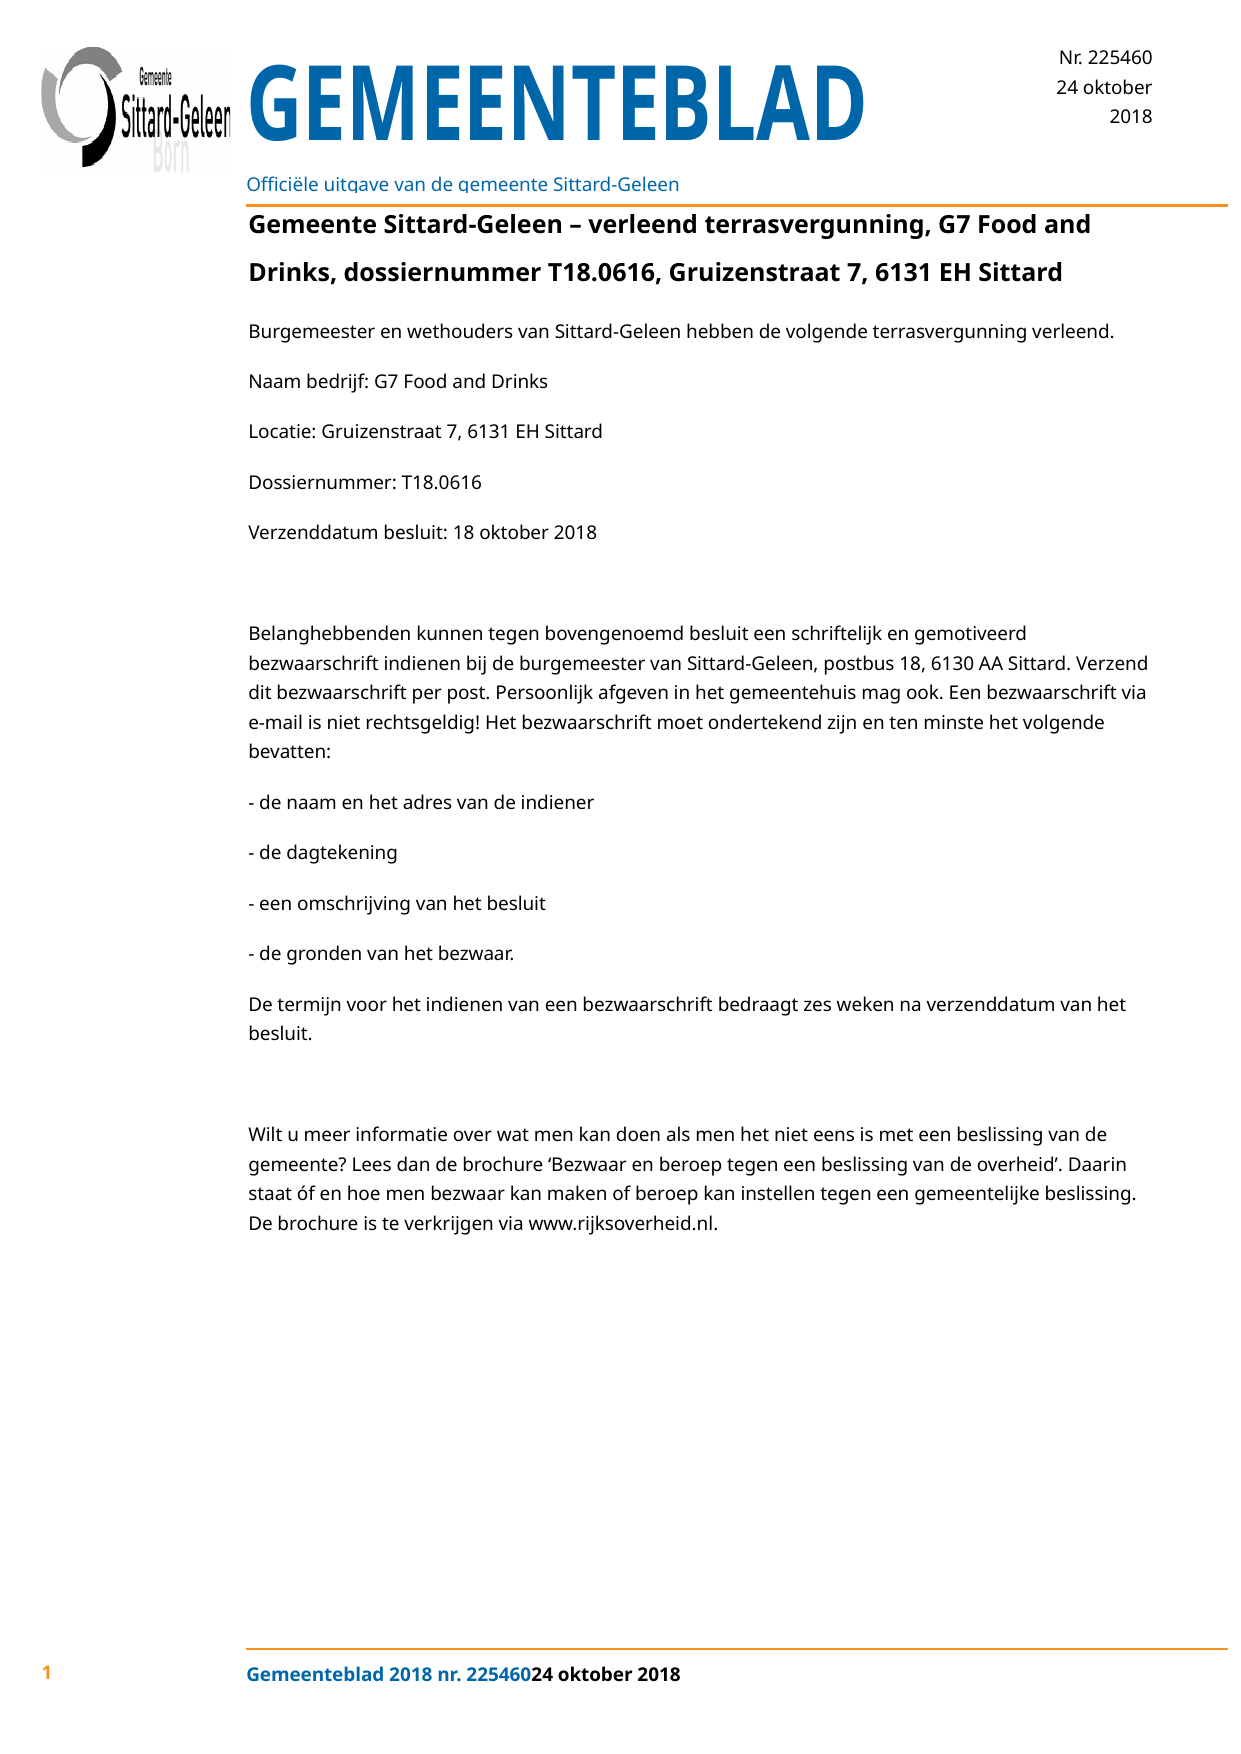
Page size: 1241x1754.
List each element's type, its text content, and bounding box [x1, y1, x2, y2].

text - een omschrijving van het besluit [248, 890, 1152, 916]
text Locatie: Gruizenstraat 7, 6131 EH Sittard [248, 419, 1152, 444]
text Belanghebbenden kunnen tegen bovengenoemd besluit een schriftelijk en gemotiveerd bezwaarschrift indienen bij de burgemeester van Sittard-Geleen, postbus 18, 6130 AA Sittard. Verzend dit bezwaarschrift per post. Persoonlijk afgeven in het gemeentehuis mag ook. Een bezwaarschrift via e-mail is niet rechtsgeldig! Het bezwaarschrift moet ondertekend zijn en ten minste het volgende bevatten: [248, 620, 1152, 764]
text - de gronden van het bezwaar. [248, 940, 1152, 966]
text Naam bedrijf: G7 Food and Drinks [248, 368, 1152, 394]
text Verzenddatum besluit: 18 oktober 2018 [248, 519, 1152, 545]
text De termijn voor het indienen van een bezwaarschrift bedraagt zes weken na verzenddatum van het besluit. [248, 991, 1152, 1046]
text Wilt u meer informatie over wat men kan doen als men het niet eens is met een beslissing van de gemeente? Lees dan de brochure ‘Bezwaar en beroep tegen een beslissing van de overheid’. Daarin staat óf en hoe men bezwaar kan maken of beroep kan instellen tegen een gemeentelijke beslissing. De brochure is te verkrijgen via www.rijksoverheid.nl. [248, 1121, 1152, 1236]
text Dossiernummer: T18.0616 [248, 469, 1152, 495]
text Gemeente Sittard-Geleen – verleend terrasvergunning, G7 Food and Drinks, dossiernummer T18.0616, Gruizenstraat 7, 6131 EH Sittard [248, 207, 1152, 288]
text - de naam en het adres van de indiener [248, 789, 1152, 815]
picture [41, 47, 231, 172]
text Burgemeester en wethouders van Sittard-Geleen hebben de volgende terrasvergunning verleend. [248, 318, 1152, 344]
text - de dagtekening [248, 839, 1152, 865]
